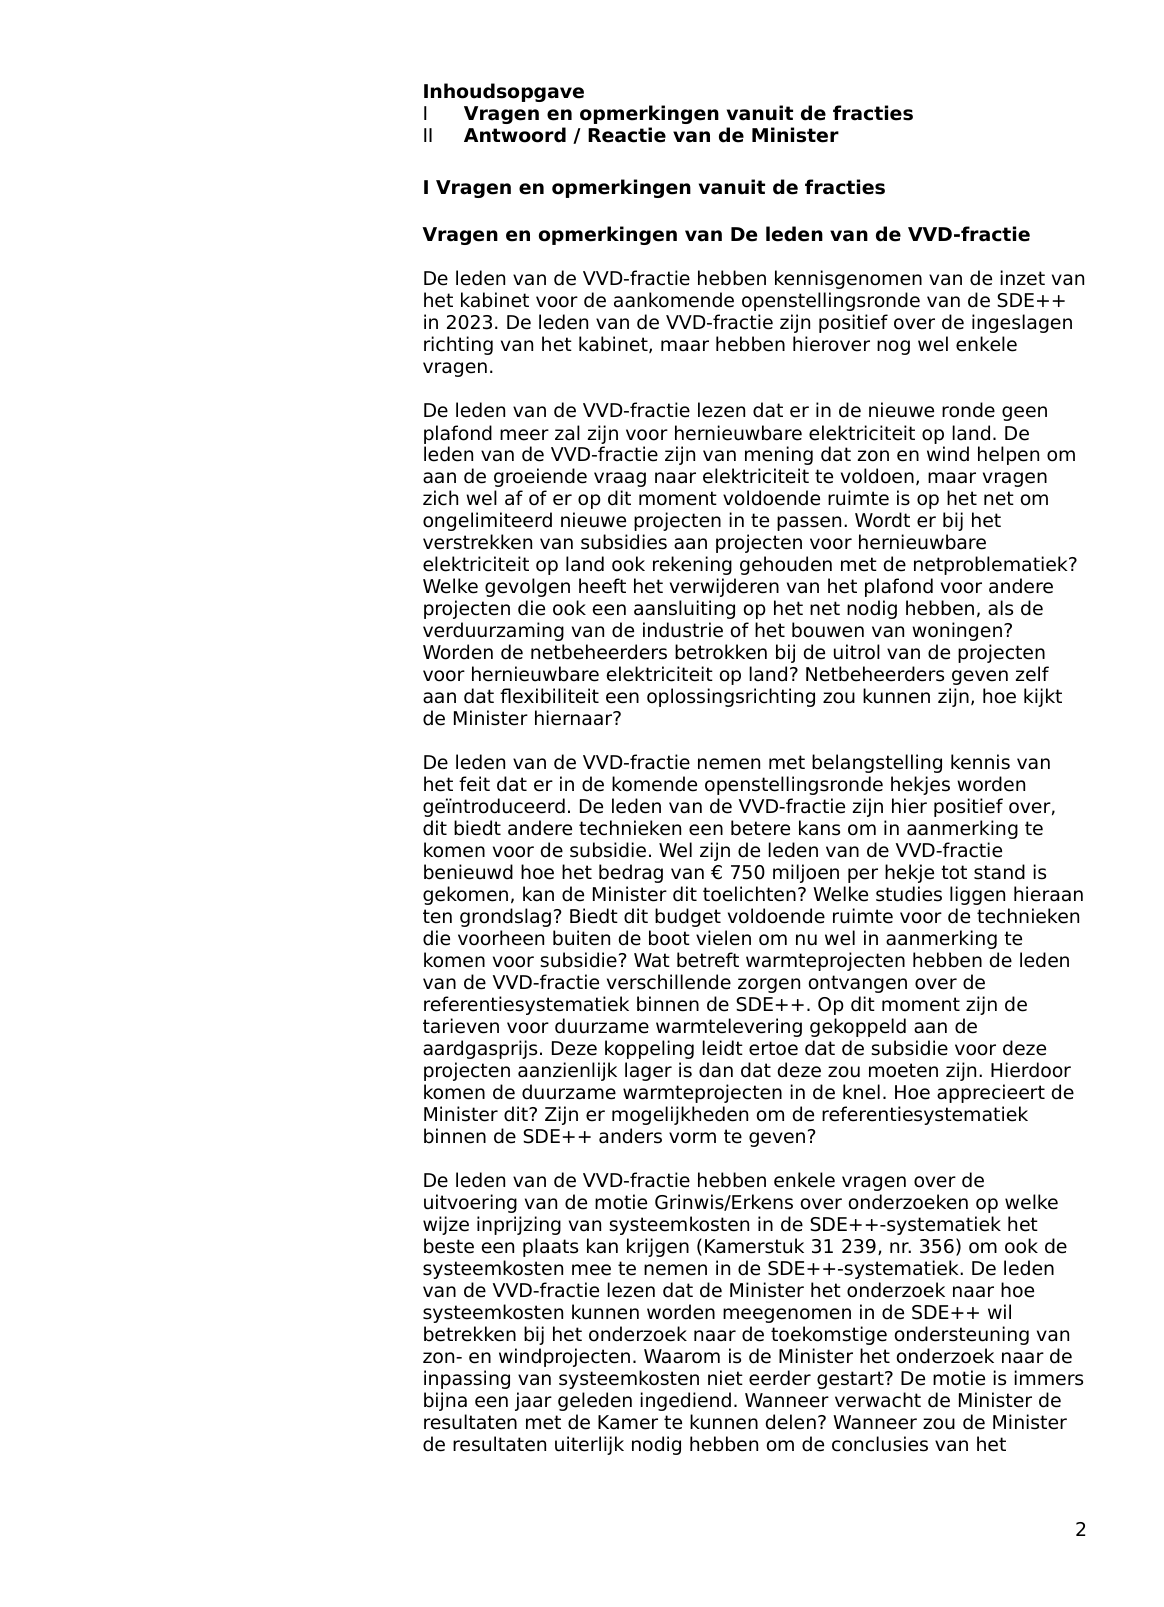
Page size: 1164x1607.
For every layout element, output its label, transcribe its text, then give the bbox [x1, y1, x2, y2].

text II Antwoord / Reactie van de Minister [422, 125, 1087, 147]
subtitle Vragen en opmerkingen van De leden van de VVD-fractie [422, 224, 1087, 246]
text De leden van de VVD-fractie hebben enkele vragen over de uitvoering van de motie Grinwis/Erkens over onderzoeken op welke wijze inprijzing van systeemkosten in de SDE++-systematiek het beste een plaats kan krijgen (Kamerstuk 31 239, nr. 356) om ook de systeemkosten mee te nemen in de SDE++-systematiek. De leden van de VVD-fractie lezen dat de Minister het onderzoek naar hoe systeemkosten kunnen worden meegenomen in de SDE++ wil betrekken bij het onderzoek naar de toekomstige ondersteuning van zon- en windprojecten. Waarom is de Minister het onderzoek naar de inpassing van systeemkosten niet eerder gestart? De motie is immers bijna een jaar geleden ingediend. Wanneer verwacht de Minister de resultaten met de Kamer te kunnen delen? Wanneer zou de Minister de resultaten uiterlijk nodig hebben om de conclusies van het [422, 1170, 1087, 1456]
text I Vragen en opmerkingen vanuit de fracties [422, 103, 1087, 125]
text De leden van de VVD-fractie nemen met belangstelling kennis van het feit dat er in de komende openstellingsronde hekjes worden geïntroduceerd. De leden van de VVD-fractie zijn hier positief over, dit biedt andere technieken een betere kans om in aanmerking te komen voor de subsidie. Wel zijn de leden van de VVD-fractie benieuwd hoe het bedrag van € 750 miljoen per hekje tot stand is gekomen, kan de Minister dit toelichten? Welke studies liggen hieraan ten grondslag? Biedt dit budget voldoende ruimte voor de technieken die voorheen buiten de boot vielen om nu wel in aanmerking te komen voor subsidie? Wat betreft warmteprojecten hebben de leden van de VVD-fractie verschillende zorgen ontvangen over de referentiesystematiek binnen de SDE++. Op dit moment zijn de tarieven voor duurzame warmtelevering gekoppeld aan de aardgasprijs. Deze koppeling leidt ertoe dat de subsidie voor deze projecten aanzienlijk lager is dan dat deze zou moeten zijn. Hierdoor komen de duurzame warmteprojecten in de knel. Hoe apprecieert de Minister dit? Zijn er mogelijkheden om de referentiesystematiek binnen de SDE++ anders vorm te geven? [422, 752, 1087, 1148]
text De leden van de VVD-fractie hebben kennisgenomen van de inzet van het kabinet voor de aankomende openstellingsronde van de SDE++ in 2023. De leden van de VVD-fractie zijn positief over de ingeslagen richting van het kabinet, maar hebben hierover nog wel enkele vragen. [422, 268, 1087, 378]
subtitle I Vragen en opmerkingen vanuit de fracties [422, 177, 1087, 199]
text De leden van de VVD-fractie lezen dat er in de nieuwe ronde geen plafond meer zal zijn voor hernieuwbare elektriciteit op land. De leden van de VVD-fractie zijn van mening dat zon en wind helpen om aan de groeiende vraag naar elektriciteit te voldoen, maar vragen zich wel af of er op dit moment voldoende ruimte is op het net om ongelimiteerd nieuwe projecten in te passen. Wordt er bij het verstrekken van subsidies aan projecten voor hernieuwbare elektriciteit op land ook rekening gehouden met de netproblematiek? Welke gevolgen heeft het verwijderen van het plafond voor andere projecten die ook een aansluiting op het net nodig hebben, als de verduurzaming van de industrie of het bouwen van woningen? Worden de netbeheerders betrokken bij de uitrol van de projecten voor hernieuwbare elektriciteit op land? Netbeheerders geven zelf aan dat flexibiliteit een oplossingsrichting zou kunnen zijn, hoe kijkt de Minister hiernaar? [422, 400, 1087, 730]
subtitle Inhoudsopgave [422, 81, 1087, 103]
